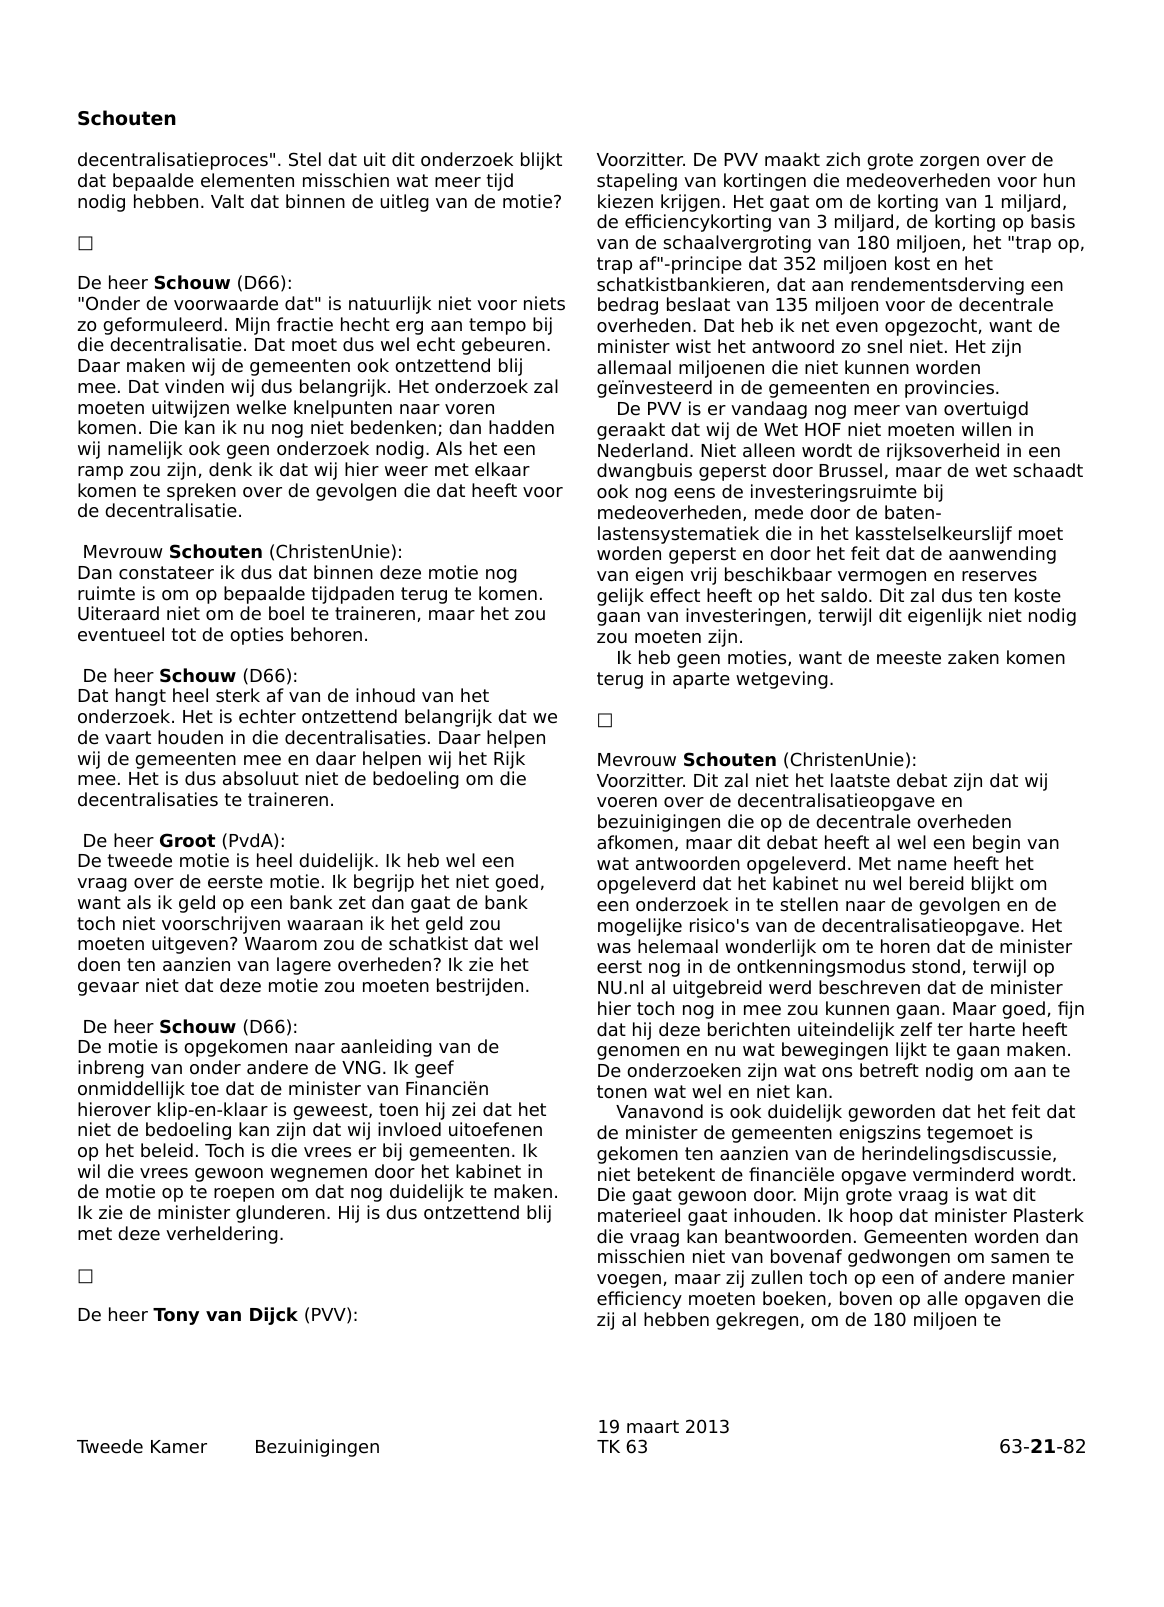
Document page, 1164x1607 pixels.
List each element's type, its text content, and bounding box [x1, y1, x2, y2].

text Vanavond is ook duidelijk geworden dat het feit dat de minister de gemeenten enigszins tegemoet is gekomen ten aanzien van de herindelingsdiscussie, niet betekent de financiële opgave verminderd wordt. Die gaat gewoon door. Mijn grote vraag is wat dit materieel gaat inhouden. Ik hoop dat minister Plasterk die vraag kan beantwoorden. Gemeenten worden dan misschien niet van bovenaf gedwongen om samen te voegen, maar zij zullen toch op een of andere manier efficiency moeten boeken, boven op alle opgaven die zij al hebben gekregen, om de 180 miljoen te [596, 1102, 1087, 1330]
text Dan constateer ik dus dat binnen deze motie nog ruimte is om op bepaalde tijdpaden terug te komen. Uiteraard niet om de boel te traineren, maar het zou eventueel tot de opties behoren. [77, 563, 567, 646]
text □ [77, 1264, 567, 1285]
text □ [596, 709, 1087, 730]
text Voorzitter. De PVV maakt zich grote zorgen over de stapeling van kortingen die medeoverheden voor hun kiezen krijgen. Het gaat om de korting van 1 miljard, de efficiencykorting van 3 miljard, de korting op basis van de schaalvergroting van 180 miljoen, het "trap op, trap af"-principe dat 352 miljoen kost en het schatkistbankieren, dat aan rendementsderving een bedrag beslaat van 135 miljoen voor de decentrale overheden. Dat heb ik net even opgezocht, want de minister wist het antwoord zo snel niet. Het zijn allemaal miljoenen die niet kunnen worden geïnvesteerd in de gemeenten en provincies. [596, 150, 1087, 399]
text De heer Tony van Dijck (PVV): [77, 1305, 567, 1326]
text Dat hangt heel sterk af van de inhoud van het onderzoek. Het is echter ontzettend belangrijk dat we de vaart houden in die decentralisaties. Daar helpen wij de gemeenten mee en daar helpen wij het Rijk mee. Het is dus absoluut niet de bedoeling om die decentralisaties te traineren. [77, 686, 567, 811]
text "Onder de voorwaarde dat" is natuurlijk niet voor niets zo geformuleerd. Mijn fractie hecht erg aan tempo bij die decentralisatie. Dat moet dus wel echt gebeuren. Daar maken wij de gemeenten ook ontzettend blij mee. Dat vinden wij dus belangrijk. Het onderzoek zal moeten uitwijzen welke knelpunten naar voren komen. Die kan ik nu nog niet bedenken; dan hadden wij namelijk ook geen onderzoek nodig. Als het een ramp zou zijn, denk ik dat wij hier weer met elkaar komen te spreken over de gevolgen die dat heeft voor de decentralisatie. [77, 294, 567, 522]
text Mevrouw Schouten (ChristenUnie): [596, 750, 1087, 771]
text De PVV is er vandaag nog meer van overtuigd geraakt dat wij de Wet HOF niet moeten willen in Nederland. Niet alleen wordt de rijksoverheid in een dwangbuis geperst door Brussel, maar de wet schaadt ook nog eens de investeringsruimte bij medeoverheden, mede door de baten-lastensystematiek die in het kasstelselkeurslijf moet worden geperst en door het feit dat de aanwending van eigen vrij beschikbaar vermogen en reserves gelijk effect heeft op het saldo. Dit zal dus ten koste gaan van investeringen, terwijl dit eigenlijk niet nodig zou moeten zijn. [596, 399, 1087, 648]
text Voorzitter. Dit zal niet het laatste debat zijn dat wij voeren over de decentralisatieopgave en bezuinigingen die op de decentrale overheden afkomen, maar dit debat heeft al wel een begin van wat antwoorden opgeleverd. Met name heeft het opgeleverd dat het kabinet nu wel bereid blijkt om een onderzoek in te stellen naar de gevolgen en de mogelijke risico's van de decentralisatieopgave. Het was helemaal wonderlijk om te horen dat de minister eerst nog in de ontkenningsmodus stond, terwijl op NU.nl al uitgebreid werd beschreven dat de minister hier toch nog in mee zou kunnen gaan. Maar goed, fijn dat hij deze berichten uiteindelijk zelf ter harte heeft genomen en nu wat bewegingen lijkt te gaan maken. De onderzoeken zijn wat ons betreft nodig om aan te tonen wat wel en niet kan. [596, 771, 1087, 1102]
text De heer Schouw (D66): [77, 273, 567, 294]
text De motie is opgekomen naar aanleiding van de inbreng van onder andere de VNG. Ik geef onmiddellijk toe dat de minister van Financiën hierover klip-en-klaar is geweest, toen hij zei dat het niet de bedoeling kan zijn dat wij invloed uitoefenen op het beleid. Toch is die vrees er bij gemeenten. Ik wil die vrees gewoon wegnemen door het kabinet in de motie op te roepen om dat nog duidelijk te maken. Ik zie de minister glunderen. Hij is dus ontzettend blij met deze verheldering. [77, 1037, 567, 1244]
text Ik heb geen moties, want de meeste zaken komen terug in aparte wetgeving. [596, 648, 1087, 689]
text De heer Schouw (D66): [77, 666, 567, 686]
text De heer Schouw (D66): [77, 1016, 567, 1037]
text De tweede motie is heel duidelijk. Ik heb wel een vraag over de eerste motie. Ik begrijp het niet goed, want als ik geld op een bank zet dan gaat de bank toch niet voorschrijven waaraan ik het geld zou moeten uitgeven? Waarom zou de schatkist dat wel doen ten aanzien van lagere overheden? Ik zie het gevaar niet dat deze motie zou moeten bestrijden. [77, 851, 567, 996]
text Mevrouw Schouten (ChristenUnie): [77, 542, 567, 563]
text decentralisatieproces". Stel dat uit dit onderzoek blijkt dat bepaalde elementen misschien wat meer tijd nodig hebben. Valt dat binnen de uitleg van de motie? [77, 150, 567, 212]
text De heer Groot (PvdA): [77, 831, 567, 851]
text □ [77, 232, 567, 253]
